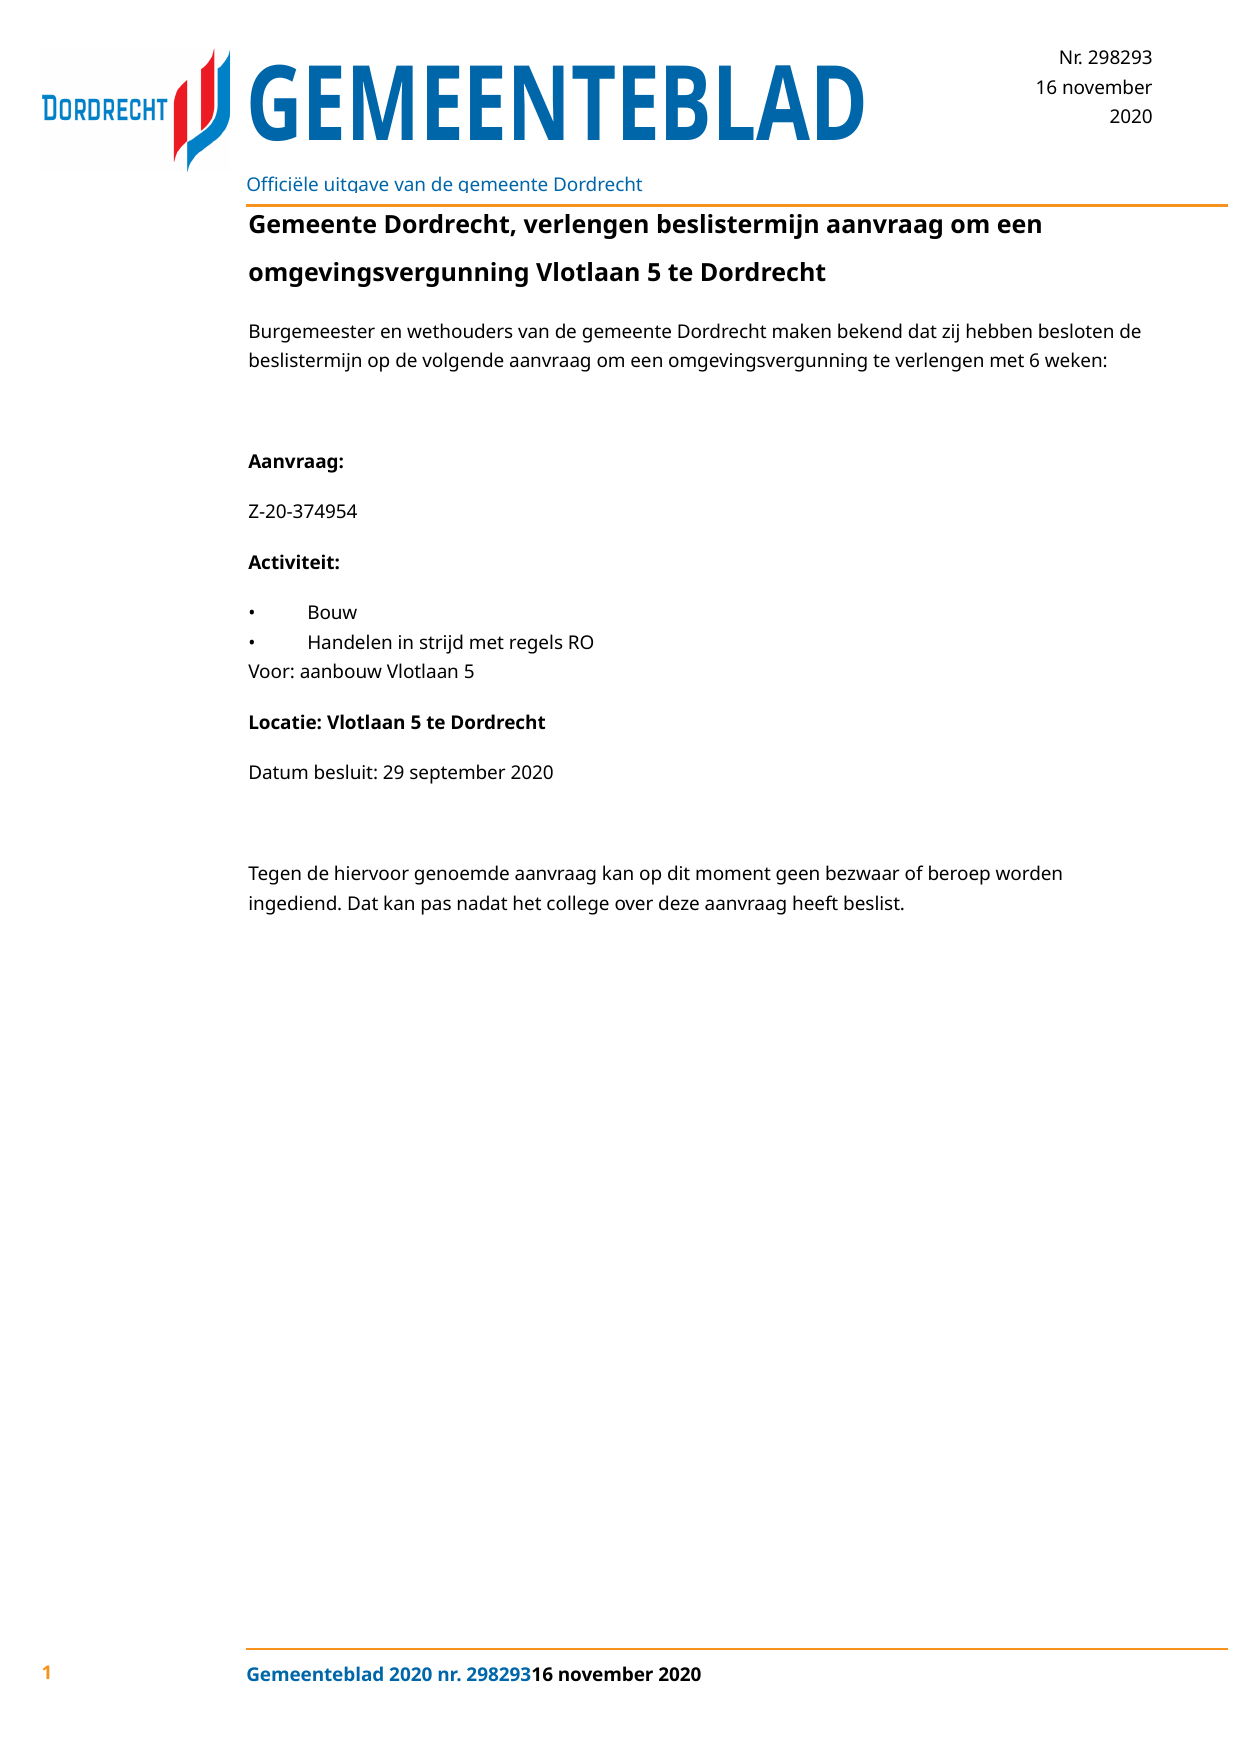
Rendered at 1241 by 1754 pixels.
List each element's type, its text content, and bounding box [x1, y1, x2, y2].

text Activiteit: [248, 549, 1152, 575]
text Z-20-374954 [248, 499, 1152, 524]
picture [41, 47, 231, 172]
text Aanvraag: [248, 448, 1152, 474]
text Burgemeester en wethouders van de gemeente Dordrecht maken bekend dat zij hebben besloten de beslistermijn op de volgende aanvraag om een omgevingsvergunning te verlengen met 6 weken: [248, 318, 1152, 373]
text Gemeente Dordrecht, verlengen beslistermijn aanvraag om een omgevingsvergunning Vlotlaan 5 te Dordrecht [248, 207, 1152, 288]
text Voor: aanbouw Vlotlaan 5 [248, 659, 1152, 684]
list Handelen in strijd met regels RO [248, 629, 1152, 655]
list Bouw [248, 599, 1152, 625]
text Tegen de hiervoor genoemde aanvraag kan op dit moment geen bezwaar of beroep worden ingediend. Dat kan pas nadat het college over deze aanvraag heeft beslist. [248, 860, 1152, 916]
text Datum besluit: 29 september 2020 [248, 759, 1152, 785]
text Locatie: Vlotlaan 5 te Dordrecht [248, 709, 1152, 735]
